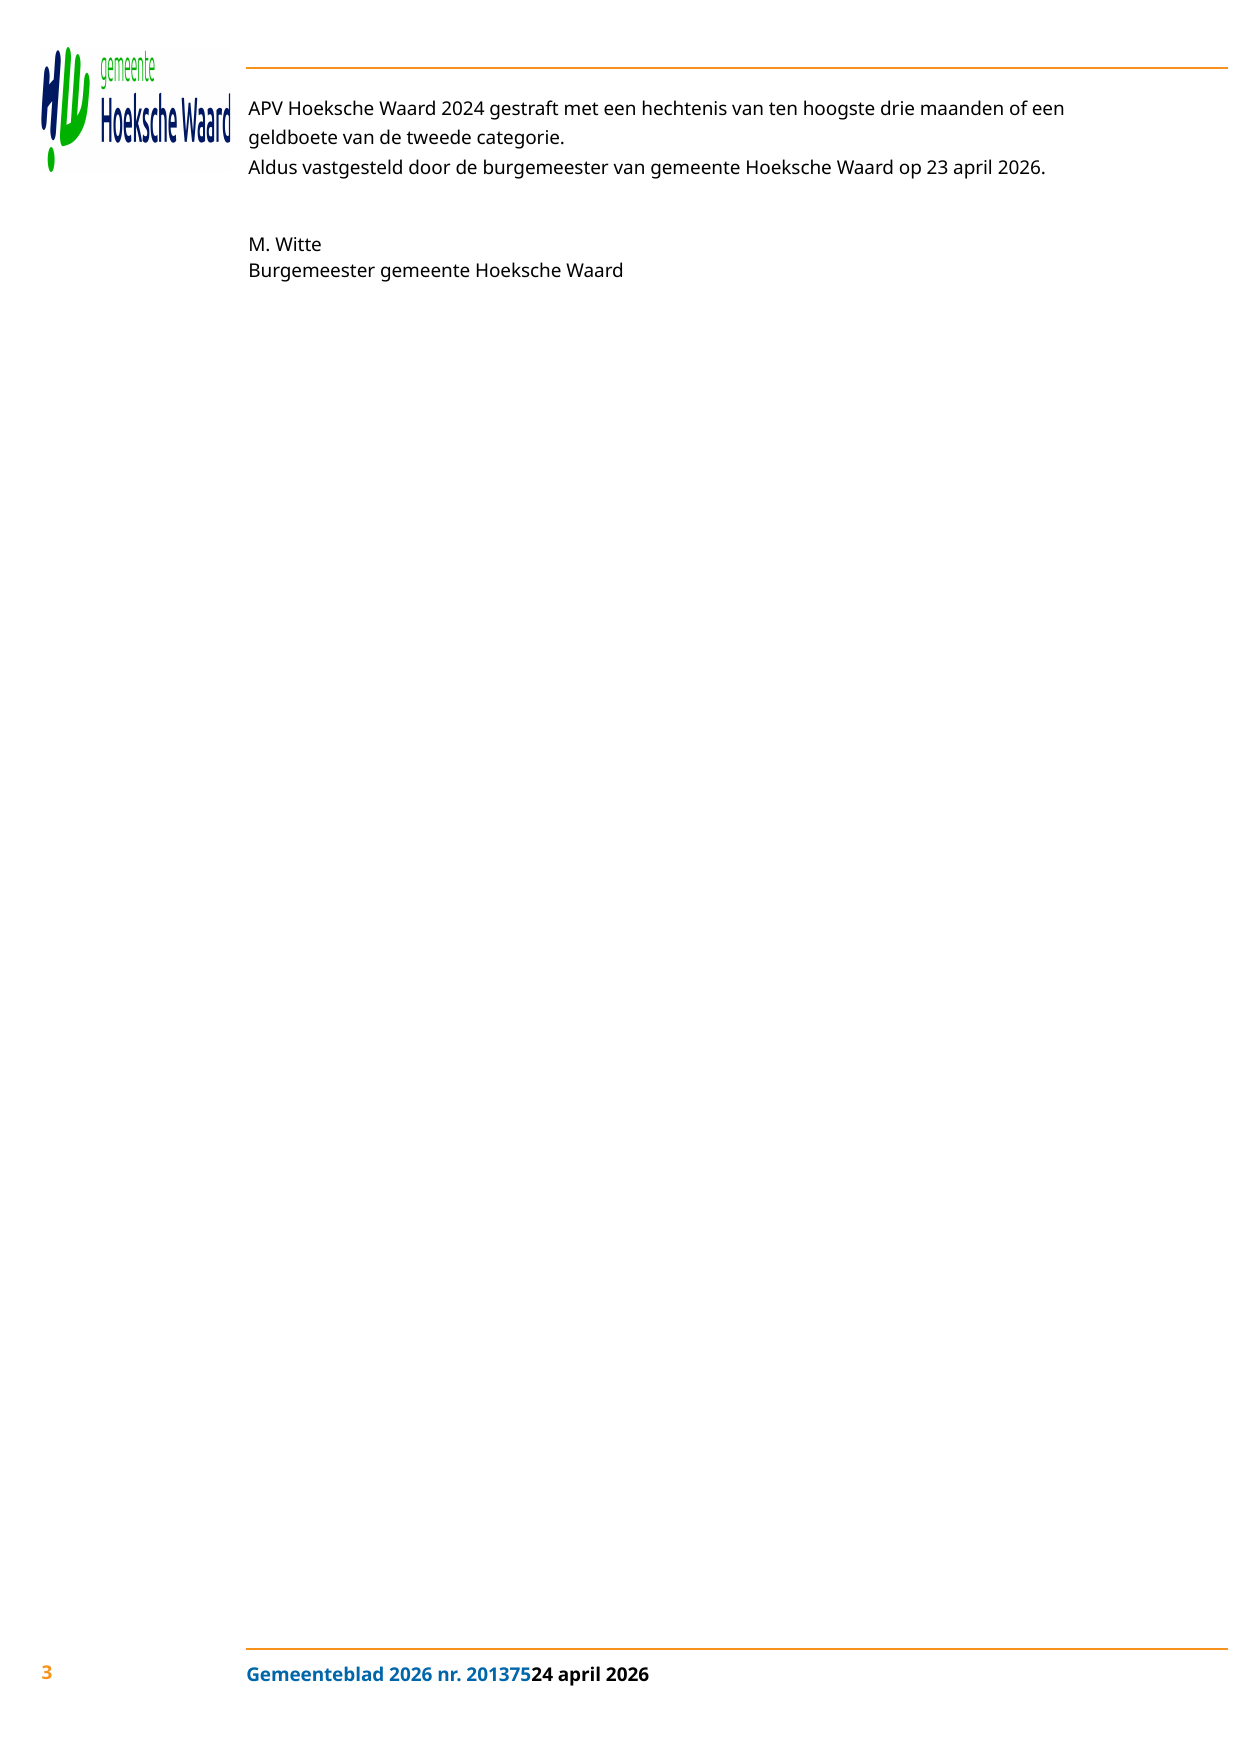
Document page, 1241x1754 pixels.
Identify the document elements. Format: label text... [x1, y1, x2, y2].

text APV Hoeksche Waard 2024 gestraft met een hechtenis van ten hoogste drie maanden of een geldboete van de tweede categorie. [248, 95, 1152, 150]
text Aldus vastgesteld door de burgemeester van gemeente Hoeksche Waard op 23 april 2026. [248, 154, 1152, 180]
picture [41, 47, 231, 172]
text M. Witte [248, 231, 1152, 257]
text Burgemeester gemeente Hoeksche Waard [248, 257, 1152, 283]
